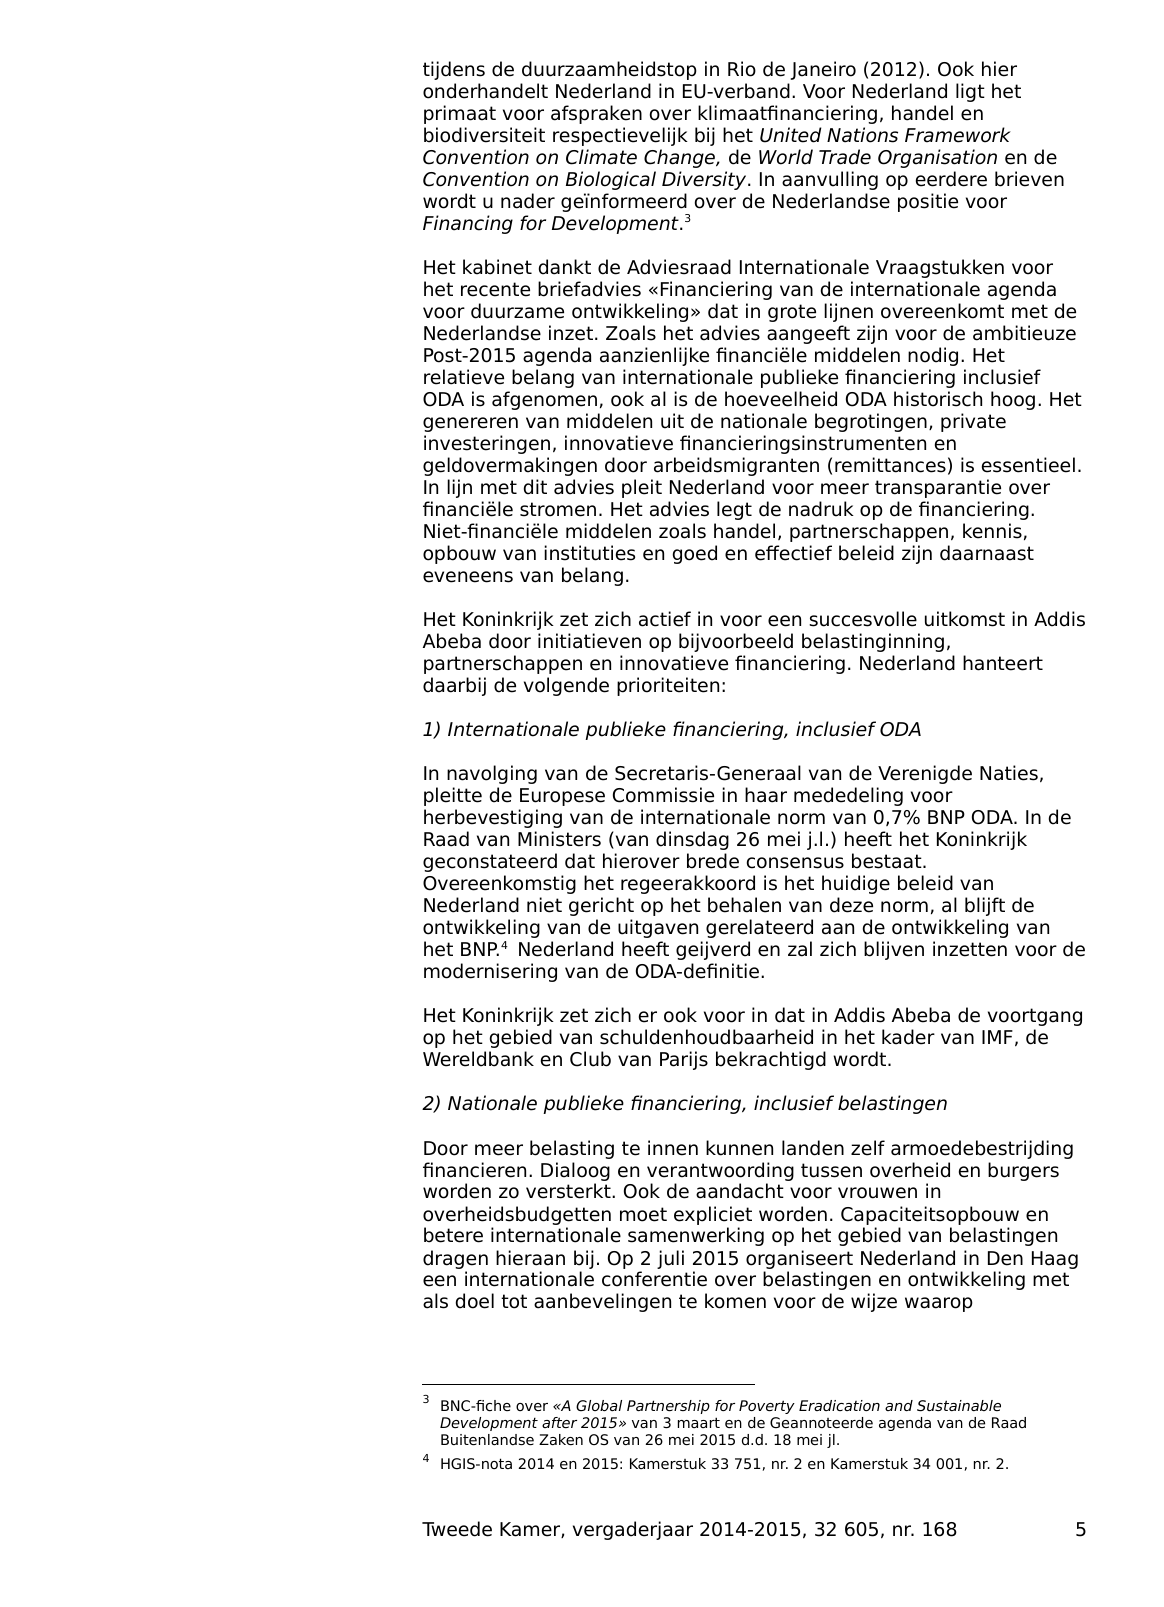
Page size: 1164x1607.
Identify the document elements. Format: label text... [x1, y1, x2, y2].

text Door meer belasting te innen kunnen landen zelf armoedebestrijding financieren. Dialoog en verantwoording tussen overheid en burgers worden zo versterkt. Ook de aandacht voor vrouwen in overheidsbudgetten moet expliciet worden. Capaciteitsopbouw en betere internationale samenwerking op het gebied van belastingen dragen hieraan bij. Op 2 juli 2015 organiseert Nederland in Den Haag een internationale conferentie over belastingen en ontwikkeling met als doel tot aanbevelingen te komen voor de wijze waarop [422, 1137, 1087, 1313]
text In navolging van de Secretaris-Generaal van de Verenigde Naties, pleitte de Europese Commissie in haar mededeling voor herbevestiging van de internationale norm van 0,7% BNP ODA. In de Raad van Ministers (van dinsdag 26 mei j.l.) heeft het Koninkrijk geconstateerd dat hierover brede consensus bestaat. Overeenkomstig het regeerakkoord is het huidige beleid van Nederland niet gericht op het behalen van deze norm, al blijft de ontwikkeling van de uitgaven gerelateerd aan de ontwikkeling van het BNP. Nederland heeft geijverd en zal zich blijven inzetten voor de modernisering van de ODA-definitie. [422, 763, 1087, 983]
subtitle 2) Nationale publieke financiering, inclusief belastingen [422, 1093, 1087, 1115]
text Het Koninkrijk zet zich actief in voor een succesvolle uitkomst in Addis Abeba door initiatieven op bijvoorbeeld belastinginning, partnerschappen en innovatieve financiering. Nederland hanteert daarbij de volgende prioriteiten: [422, 609, 1087, 697]
text Het kabinet dankt de Adviesraad Internationale Vraagstukken voor het recente briefadvies «Financiering van de internationale agenda voor duurzame ontwikkeling» dat in grote lijnen overeenkomt met de Nederlandse inzet. Zoals het advies aangeeft zijn voor de ambitieuze Post-2015 agenda aanzienlijke financiële middelen nodig. Het relatieve belang van internationale publieke financiering inclusief ODA is afgenomen, ook al is de hoeveelheid ODA historisch hoog. Het genereren van middelen uit de nationale begrotingen, private investeringen, innovatieve financieringsinstrumenten en geldovermakingen door arbeidsmigranten (remittances) is essentieel. In lijn met dit advies pleit Nederland voor meer transparantie over financiële stromen. Het advies legt de nadruk op de financiering. Niet-financiële middelen zoals handel, partnerschappen, kennis, opbouw van instituties en goed en effectief beleid zijn daarnaast eveneens van belang. [422, 257, 1087, 587]
subtitle 1) Internationale publieke financiering, inclusief ODA [422, 719, 1087, 741]
text tijdens de duurzaamheidstop in Rio de Janeiro (2012). Ook hier onderhandelt Nederland in EU-verband. Voor Nederland ligt het primaat voor afspraken over klimaatfinanciering, handel en biodiversiteit respectievelijk bij het United Nations Framework Convention on Climate Change, de World Trade Organisation en de Convention on Biological Diversity. In aanvulling op eerdere brieven wordt u nader geïnformeerd over de Nederlandse positie voor Financing for Development. [422, 59, 1087, 235]
text BNC-fiche over «A Global Partnership for Poverty Eradication and Sustainable Development after 2015» van 3 maart en de Geannoteerde agenda van de Raad Buitenlandse Zaken OS van 26 mei 2015 d.d. 18 mei jl. [422, 1393, 1087, 1449]
text HGIS-nota 2014 en 2015: Kamerstuk 33 751, nr. 2 en Kamerstuk 34 001, nr. 2. [422, 1452, 1087, 1474]
text Het Koninkrijk zet zich er ook voor in dat in Addis Abeba de voortgang op het gebied van schuldenhoudbaarheid in het kader van IMF, de Wereldbank en Club van Parijs bekrachtigd wordt. [422, 1005, 1087, 1071]
